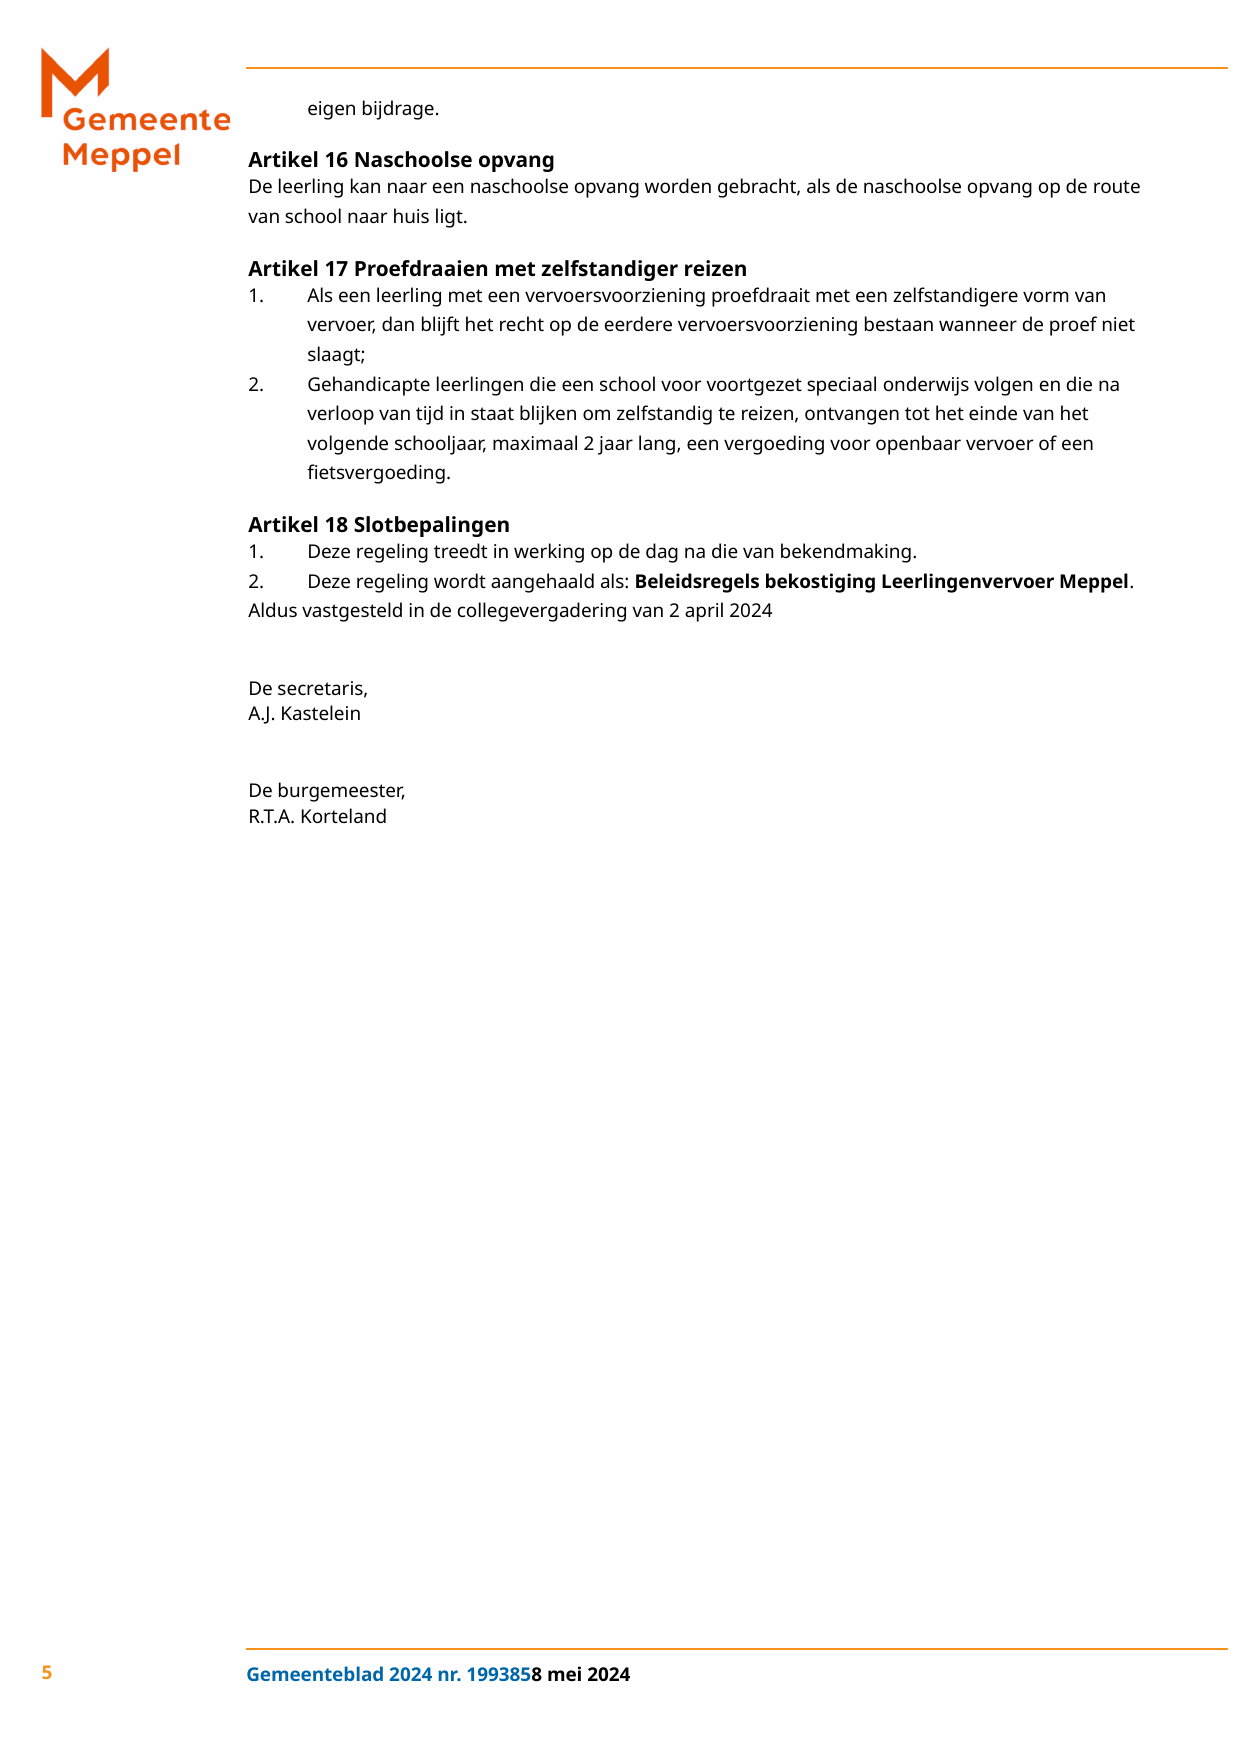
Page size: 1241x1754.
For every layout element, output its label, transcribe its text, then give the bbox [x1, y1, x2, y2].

text De secretaris, [248, 675, 1152, 701]
list Als een leerling met een vervoersvoorziening proefdraait met een zelfstandigere vorm van vervoer, dan blijft het recht op de eerdere vervoersvoorziening bestaan wanneer de proef niet slaagt; [248, 282, 1152, 367]
picture [41, 47, 231, 172]
text Artikel 17 Proefdraaien met zelfstandiger reizen [248, 254, 1152, 282]
text A.J. Kastelein [248, 701, 1152, 726]
text Artikel 18 Slotbepalingen [248, 510, 1152, 538]
text R.T.A. Korteland [248, 803, 1152, 829]
list Gehandicapte leerlingen die een school voor voortgezet speciaal onderwijs volgen en die na verloop van tijd in staat blijken om zelfstandig te reizen, ontvangen tot het einde van het volgende schooljaar, maximaal 2 jaar lang, een vergoeding voor openbaar vervoer of een fietsvergoeding. [248, 371, 1152, 485]
text Artikel 16 Naschoolse opvang [248, 145, 1152, 174]
list eigen bijdrage. [248, 95, 1152, 121]
list Deze regeling treedt in werking op de dag na die van bekendmaking. [248, 538, 1152, 564]
text De leerling kan naar een naschoolse opvang worden gebracht, als de naschoolse opvang op de route van school naar huis ligt. [248, 174, 1152, 229]
text De burgemeester, [248, 778, 1152, 803]
list Deze regeling wordt aangehaald als: Beleidsregels bekostiging Leerlingenvervoer Meppel. [248, 568, 1152, 594]
text Aldus vastgesteld in de collegevergadering van 2 april 2024 [248, 598, 1152, 623]
